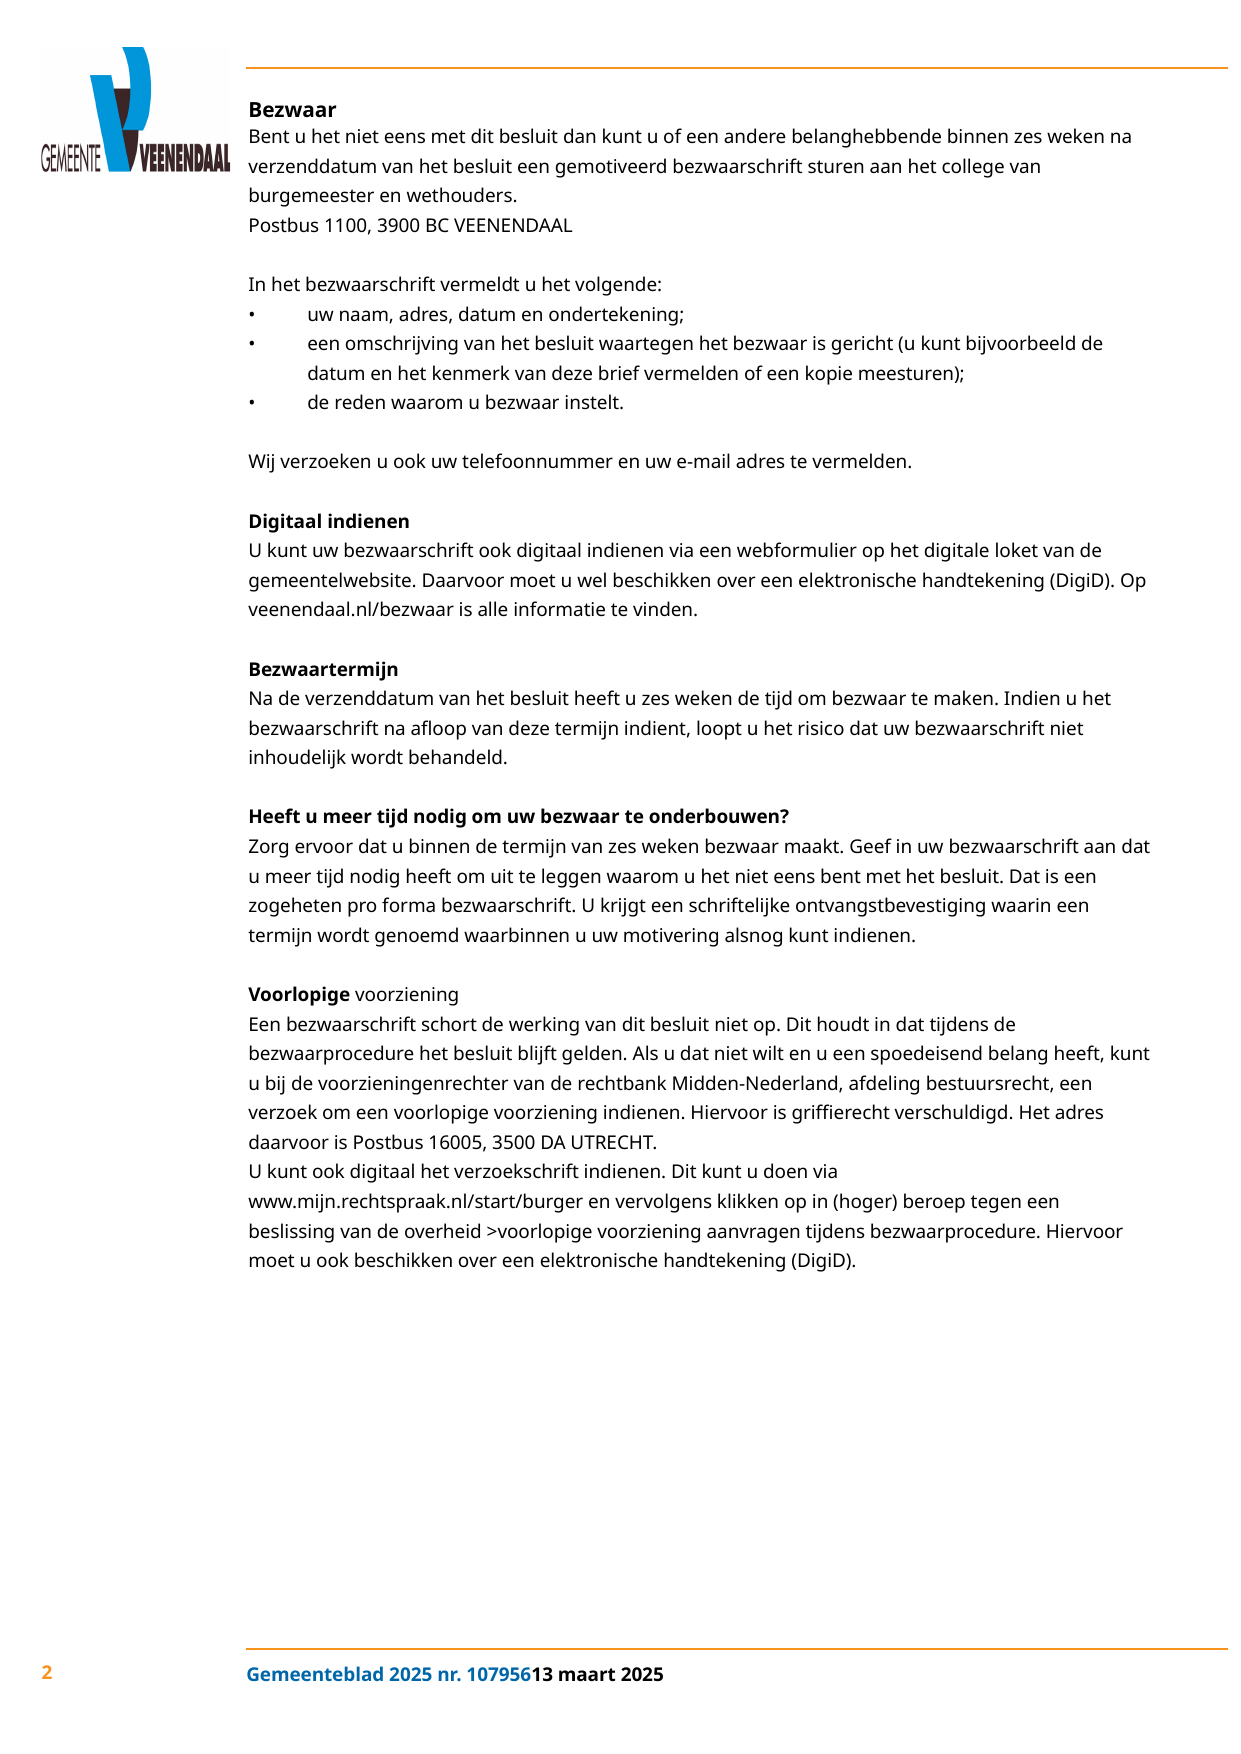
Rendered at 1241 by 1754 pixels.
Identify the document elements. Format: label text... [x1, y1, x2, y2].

text Zorg ervoor dat u binnen de termijn van zes weken bezwaar maakt. Geef in uw bezwaarschrift aan dat u meer tijd nodig heeft om uit te leggen waarom u het niet eens bent met het besluit. Dat is een zogeheten pro forma bezwaarschrift. U krijgt een schriftelijke ontvangstbevestiging waarin een termijn wordt genoemd waarbinnen u uw motivering alsnog kunt indienen. [248, 833, 1152, 948]
list de reden waarom u bezwaar instelt. [248, 389, 1152, 415]
list een omschrijving van het besluit waartegen het bezwaar is gericht (u kunt bijvoorbeeld de datum en het kenmerk van deze brief vermelden of een kopie meesturen); [248, 330, 1152, 386]
list uw naam, adres, datum en ondertekening; [248, 301, 1152, 327]
text Postbus 1100, 3900 BC VEENENDAAL [248, 212, 1152, 238]
text Bent u het niet eens met dit besluit dan kunt u of een andere belanghebbende binnen zes weken na verzenddatum van het besluit een gemotiveerd bezwaarschrift sturen aan het college van burgemeester en wethouders. [248, 123, 1152, 208]
text Een bezwaarschrift schort de werking van dit besluit niet op. Dit houdt in dat tijdens de bezwaarprocedure het besluit blijft gelden. Als u dat niet wilt en u een spoedeisend belang heeft, kunt u bij de voorzieningenrechter van de rechtbank Midden-Nederland, afdeling bestuursrecht, een verzoek om een voorlopige voorziening indienen. Hiervoor is griffierecht verschuldigd. Het adres daarvoor is Postbus 16005, 3500 DA UTRECHT. [248, 1011, 1152, 1155]
text U kunt ook digitaal het verzoekschrift indienen. Dit kunt u doen via www.mijn.rechtspraak.nl/start/burger en vervolgens klikken op in (hoger) beroep tegen een beslissing van de overheid >voorlopige voorziening aanvragen tijdens bezwaarprocedure. Hiervoor moet u ook beschikken over een elektronische handtekening (DigiD). [248, 1159, 1152, 1273]
text Bezwaar [248, 95, 1152, 123]
text Heeft u meer tijd nodig om uw bezwaar te onderbouwen? [248, 804, 1152, 829]
text Voorlopige voorziening [248, 981, 1152, 1007]
text Na de verzenddatum van het besluit heeft u zes weken de tijd om bezwaar te maken. Indien u het bezwaarschrift na afloop van deze termijn indient, loopt u het risico dat uw bezwaarschrift niet inhoudelijk wordt behandeld. [248, 685, 1152, 770]
text Wij verzoeken u ook uw telefoonnummer en uw e-mail adres te vermelden. [248, 449, 1152, 474]
text U kunt uw bezwaarschrift ook digitaal indienen via een webformulier op het digitale loket van de gemeentelwebsite. Daarvoor moet u wel beschikken over een elektronische handtekening (DigiD). Op veenendaal.nl/bezwaar is alle informatie te vinden. [248, 537, 1152, 622]
text Bezwaartermijn [248, 656, 1152, 682]
picture [123, 47, 231, 172]
picture [41, 47, 130, 172]
text In het bezwaarschrift vermeldt u het volgende: [248, 271, 1152, 297]
text Digitaal indienen [248, 508, 1152, 534]
